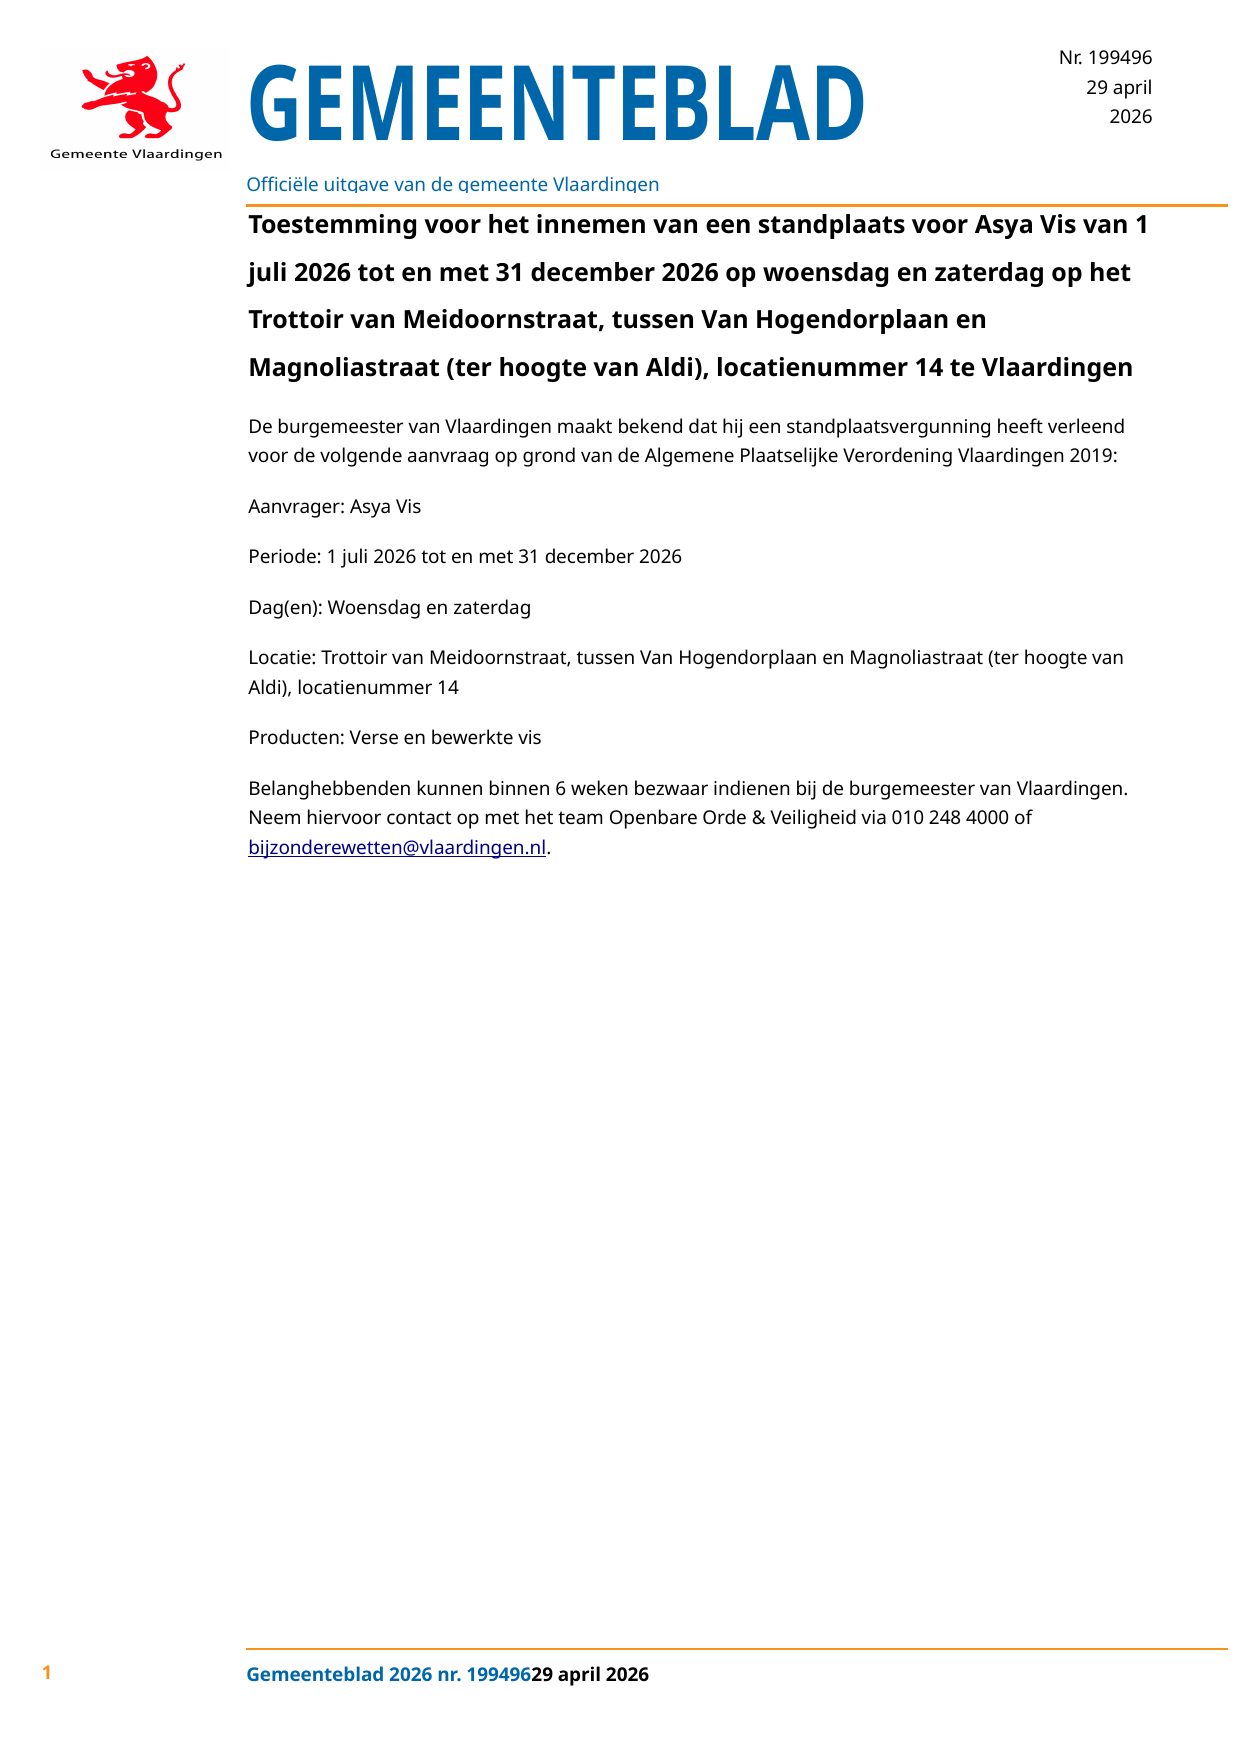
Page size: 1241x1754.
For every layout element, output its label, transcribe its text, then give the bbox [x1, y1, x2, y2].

text De burgemeester van Vlaardingen maakt bekend dat hij een standplaatsvergunning heeft verleend voor de volgende aanvraag op grond van de Algemene Plaatselijke Verordening Vlaardingen 2019: [248, 413, 1152, 468]
text Locatie: Trottoir van Meidoornstraat, tussen Van Hogendorplaan en Magnoliastraat (ter hoogte van Aldi), locatienummer 14 [248, 644, 1152, 700]
text Belanghebbenden kunnen binnen 6 weken bezwaar indienen bij de burgemeester van Vlaardingen. Neem hiervoor contact op met het team Openbare Orde & Veiligheid via 010 248 4000 of bijzonderewetten@vlaardingen.nl. [248, 775, 1152, 860]
picture [41, 47, 231, 172]
text Dag(en): Woensdag en zaterdag [248, 594, 1152, 620]
text Aanvrager: Asya Vis [248, 493, 1152, 519]
text Producten: Verse en bewerkte vis [248, 724, 1152, 750]
text Toestemming voor het innemen van een standplaats voor Asya Vis van 1 juli 2026 tot en met 31 december 2026 op woensdag en zaterdag op het Trottoir van Meidoornstraat, tussen Van Hogendorplaan en Magnoliastraat (ter hoogte van Aldi), locatienummer 14 te Vlaardingen [248, 207, 1152, 384]
text Periode: 1 juli 2026 tot en met 31 december 2026 [248, 543, 1152, 569]
